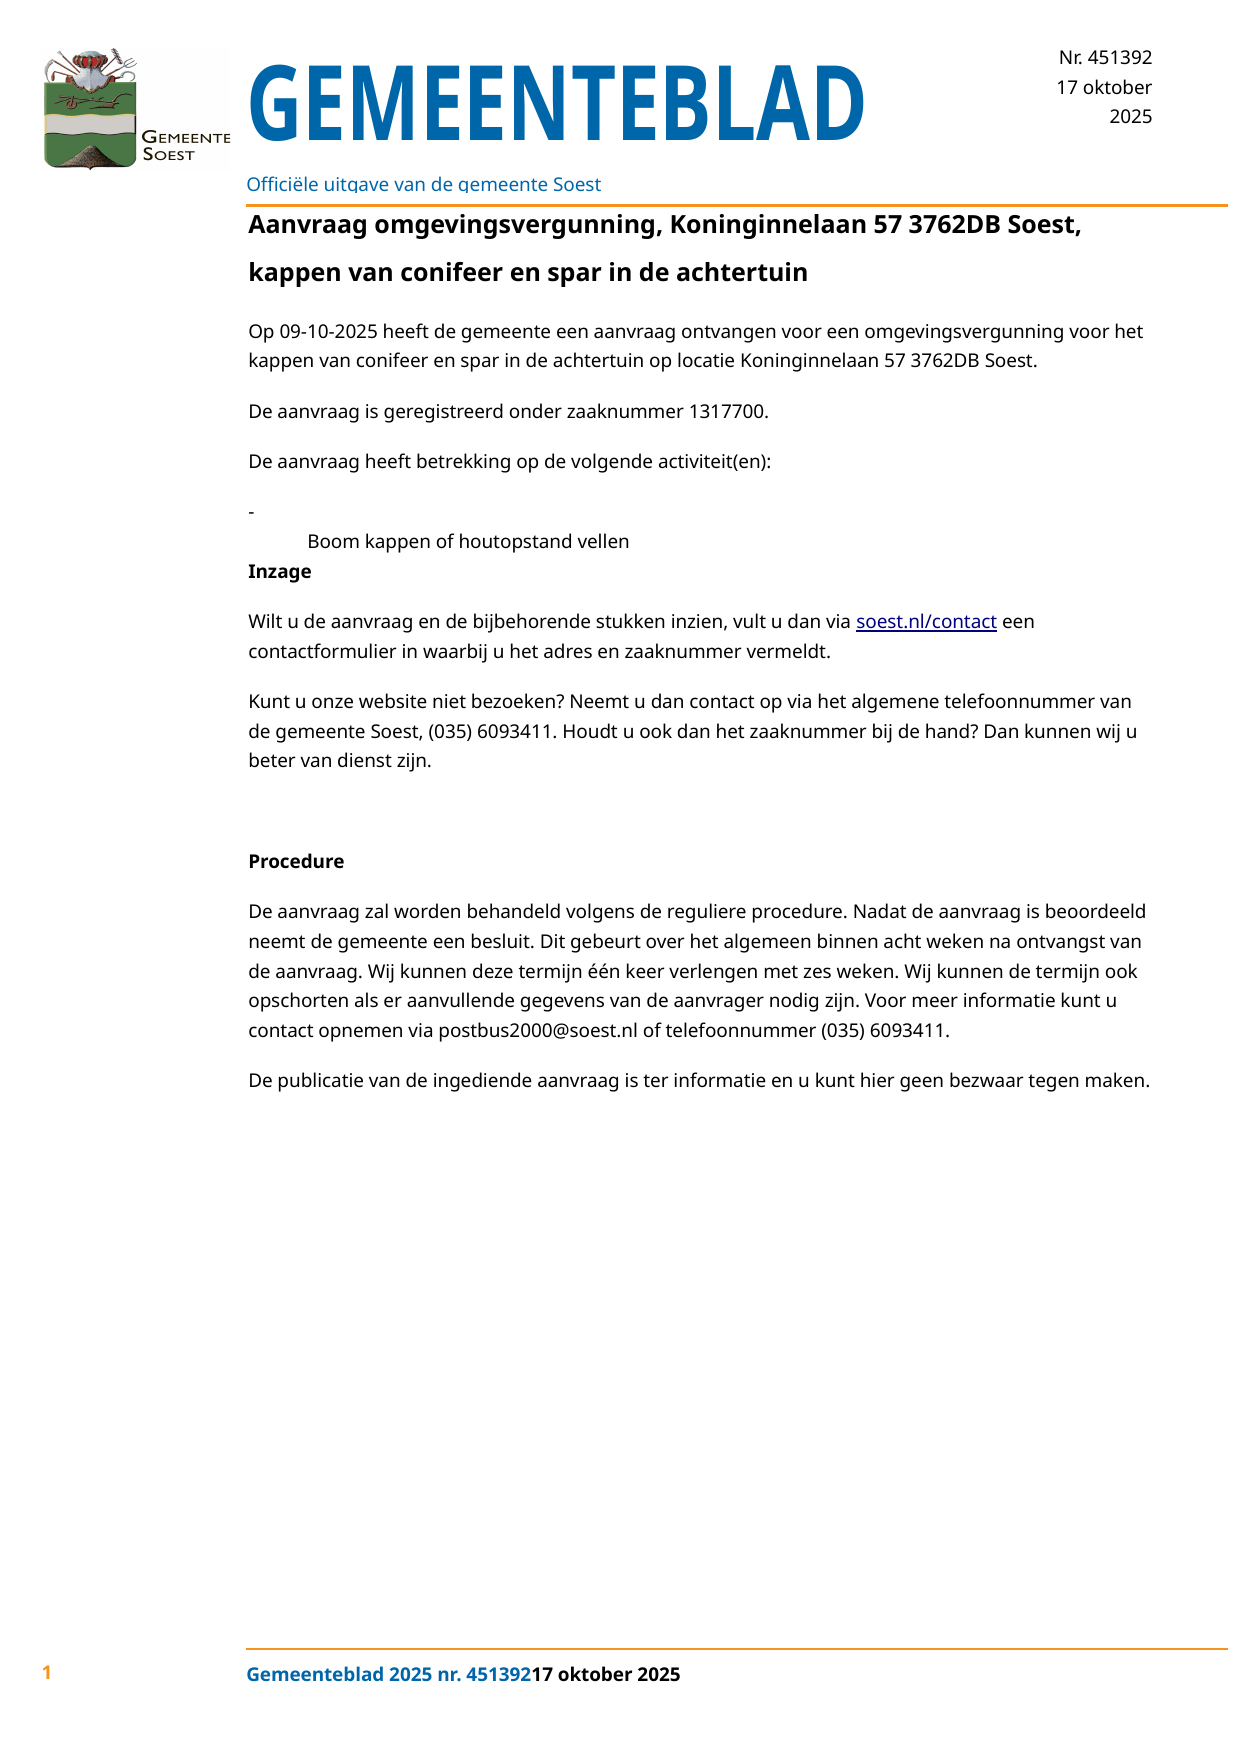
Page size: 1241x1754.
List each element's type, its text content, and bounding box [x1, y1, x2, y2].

list Boom kappen of houtopstand vellen [248, 528, 1152, 554]
text Aanvraag omgevingsvergunning, Koninginnelaan 57 3762DB Soest, kappen van conifeer en spar in de achtertuin [248, 207, 1152, 288]
text De aanvraag is geregistreerd onder zaaknummer 1317700. [248, 398, 1152, 424]
text De aanvraag zal worden behandeld volgens de reguliere procedure. Nadat de aanvraag is beoordeeld neemt de gemeente een besluit. Dit gebeurt over het algemeen binnen acht weken na ontvangst van de aanvraag. Wij kunnen deze termijn één keer verlengen met zes weken. Wij kunnen de termijn ook opschorten als er aanvullende gegevens van de aanvrager nodig zijn. Voor meer informatie kunt u contact opnemen via postbus2000@soest.nl of telefoonnummer (035) 6093411. [248, 899, 1152, 1043]
picture [41, 47, 231, 172]
text Procedure [248, 848, 1152, 874]
text Kunt u onze website niet bezoeken? Neemt u dan contact op via het algemene telefoonnummer van de gemeente Soest, (035) 6093411. Houdt u ook dan het zaaknummer bij de hand? Dan kunnen wij u beter van dienst zijn. [248, 688, 1152, 773]
text De publicatie van de ingediende aanvraag is ter informatie en u kunt hier geen bezwaar tegen maken. [248, 1067, 1152, 1093]
text De aanvraag heeft betrekking op de volgende activiteit(en): [248, 448, 1152, 474]
text Op 09-10-2025 heeft de gemeente een aanvraag ontvangen voor een omgevingsvergunning voor het kappen van conifeer en spar in de achtertuin op locatie Koninginnelaan 57 3762DB Soest. [248, 318, 1152, 373]
text Wilt u de aanvraag en de bijbehorende stukken inzien, vult u dan via soest.nl/contact een contactformulier in waarbij u het adres en zaaknummer vermeldt. [248, 608, 1152, 664]
text Inzage [248, 558, 1152, 584]
